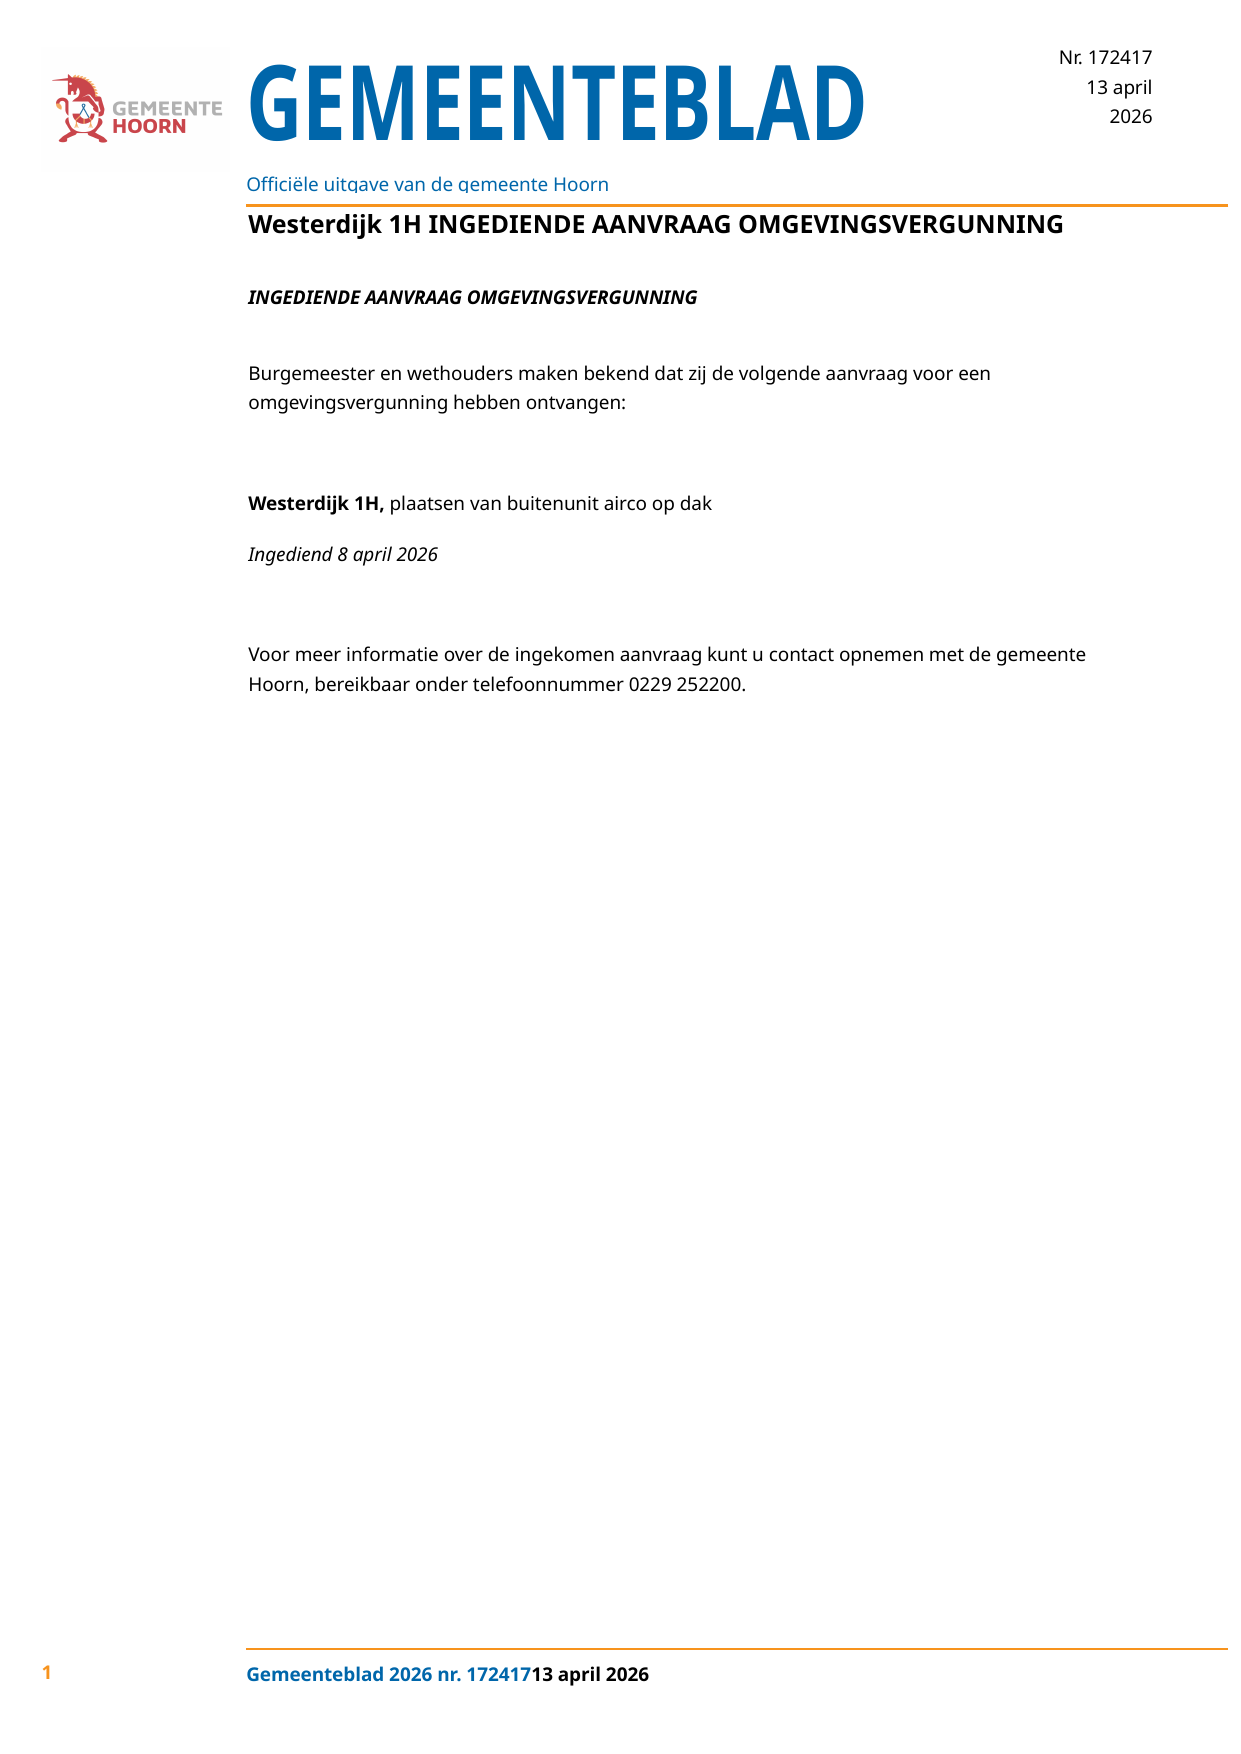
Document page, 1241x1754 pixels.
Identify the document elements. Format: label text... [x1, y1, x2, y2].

text Voor meer informatie over de ingekomen aanvraag kunt u contact opnemen met de gemeente Hoorn, bereikbaar onder telefoonnummer 0229 252200. [248, 642, 1152, 697]
text INGEDIENDE AANVRAAG OMGEVINGSVERGUNNING [248, 284, 1152, 309]
picture [41, 47, 231, 172]
text Westerdijk 1H INGEDIENDE AANVRAAG OMGEVINGSVERGUNNING [248, 207, 1152, 241]
text Burgemeester en wethouders maken bekend dat zij de volgende aanvraag voor een omgevingsvergunning hebben ontvangen: [248, 360, 1152, 415]
text Westerdijk 1H, plaatsen van buitenunit airco op dak [248, 490, 1152, 516]
text Ingediend 8 april 2026 [248, 541, 1152, 567]
